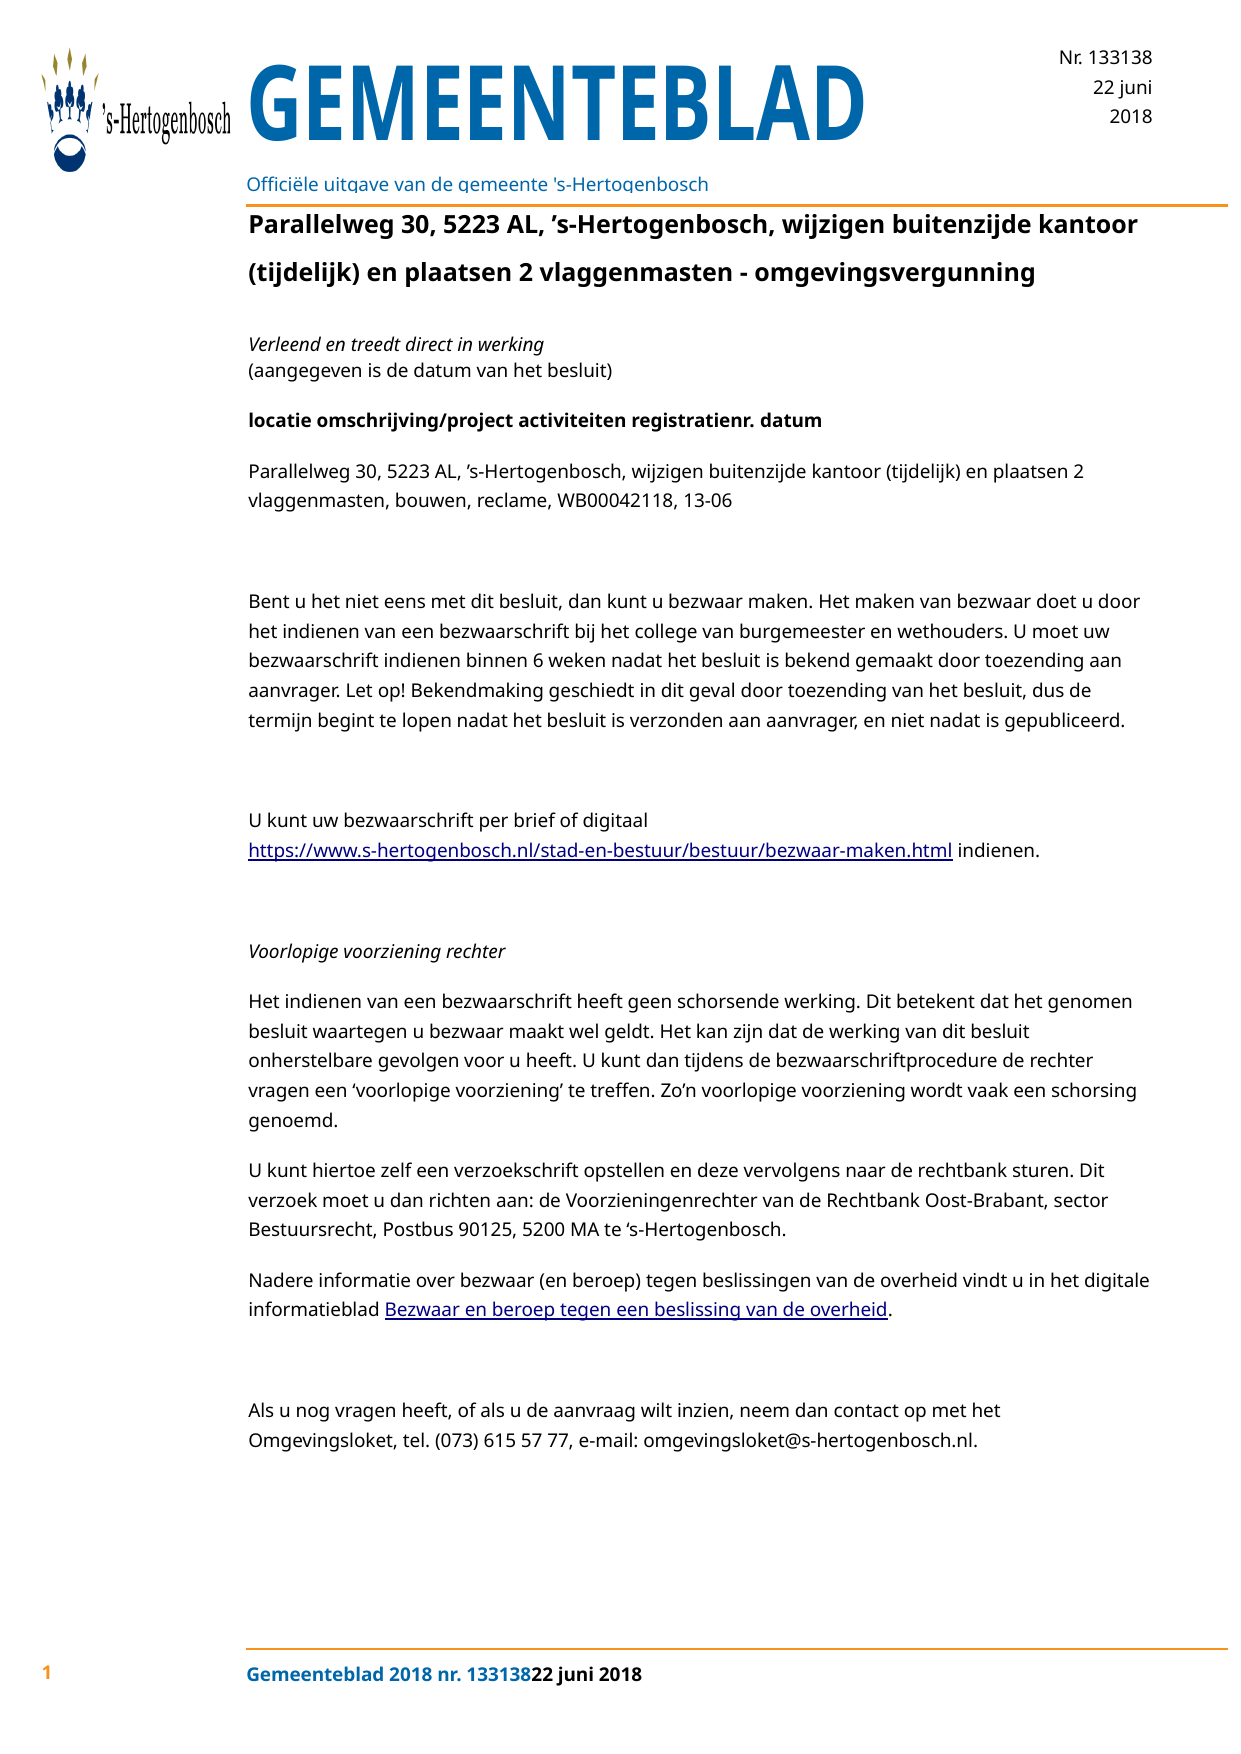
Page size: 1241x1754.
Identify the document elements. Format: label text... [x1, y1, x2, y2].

text Het indienen van een bezwaarschrift heeft geen schorsende werking. Dit betekent dat het genomen besluit waartegen u bezwaar maakt wel geldt. Het kan zijn dat de werking van dit besluit onherstelbare gevolgen voor u heeft. U kunt dan tijdens de bezwaarschriftprocedure de rechter vragen een ‘voorlopige voorziening’ te treffen. Zo’n voorlopige voorziening wordt vaak een schorsing genoemd. [248, 988, 1152, 1132]
text Parallelweg 30, 5223 AL, ’s-Hertogenbosch, wijzigen buitenzijde kantoor (tijdelijk) en plaatsen 2 vlaggenmasten - omgevingsvergunning [248, 207, 1152, 288]
text Bent u het niet eens met dit besluit, dan kunt u bezwaar maken. Het maken van bezwaar doet u door het indienen van een bezwaarschrift bij het college van burgemeester en wethouders. U moet uw bezwaarschrift indienen binnen 6 weken nadat het besluit is bekend gemaakt door toezending aan aanvrager. Let op! Bekendmaking geschiedt in dit geval door toezending van het besluit, dus de termijn begint te lopen nadat het besluit is verzonden aan aanvrager, en niet nadat is gepubliceerd. [248, 588, 1152, 732]
text U kunt uw bezwaarschrift per brief of digitaal https://www.s-hertogenbosch.nl/stad-en-bestuur/bestuur/bezwaar-maken.html indienen. [248, 808, 1152, 863]
text U kunt hiertoe zelf een verzoekschrift opstellen en deze vervolgens naar de rechtbank sturen. Dit verzoek moet u dan richten aan: de Voorzieningenrechter van de Rechtbank Oost-Brabant, sector Bestuursrecht, Postbus 90125, 5200 MA te ‘s-Hertogenbosch. [248, 1157, 1152, 1242]
text Verleend en treedt direct in werking [248, 331, 1152, 357]
text Nadere informatie over bezwaar (en beroep) tegen beslissingen van de overheid vindt u in het digitale informatieblad Bezwaar en beroep tegen een beslissing van de overheid. [248, 1267, 1152, 1322]
text (aangegeven is de datum van het besluit) [248, 357, 1152, 383]
text locatie omschrijving/project activiteiten registratienr. datum [248, 408, 1152, 433]
text Als u nog vragen heeft, of als u de aanvraag wilt inzien, neem dan contact op met het Omgevingsloket, tel. (073) 615 57 77, e-mail: omgevingsloket@s-hertogenbosch.nl. [248, 1397, 1152, 1452]
text Parallelweg 30, 5223 AL, ’s-Hertogenbosch, wijzigen buitenzijde kantoor (tijdelijk) en plaatsen 2 vlaggenmasten, bouwen, reclame, WB00042118, 13-06 [248, 458, 1152, 513]
picture [41, 47, 231, 172]
text Voorlopige voorziening rechter [248, 938, 1152, 964]
